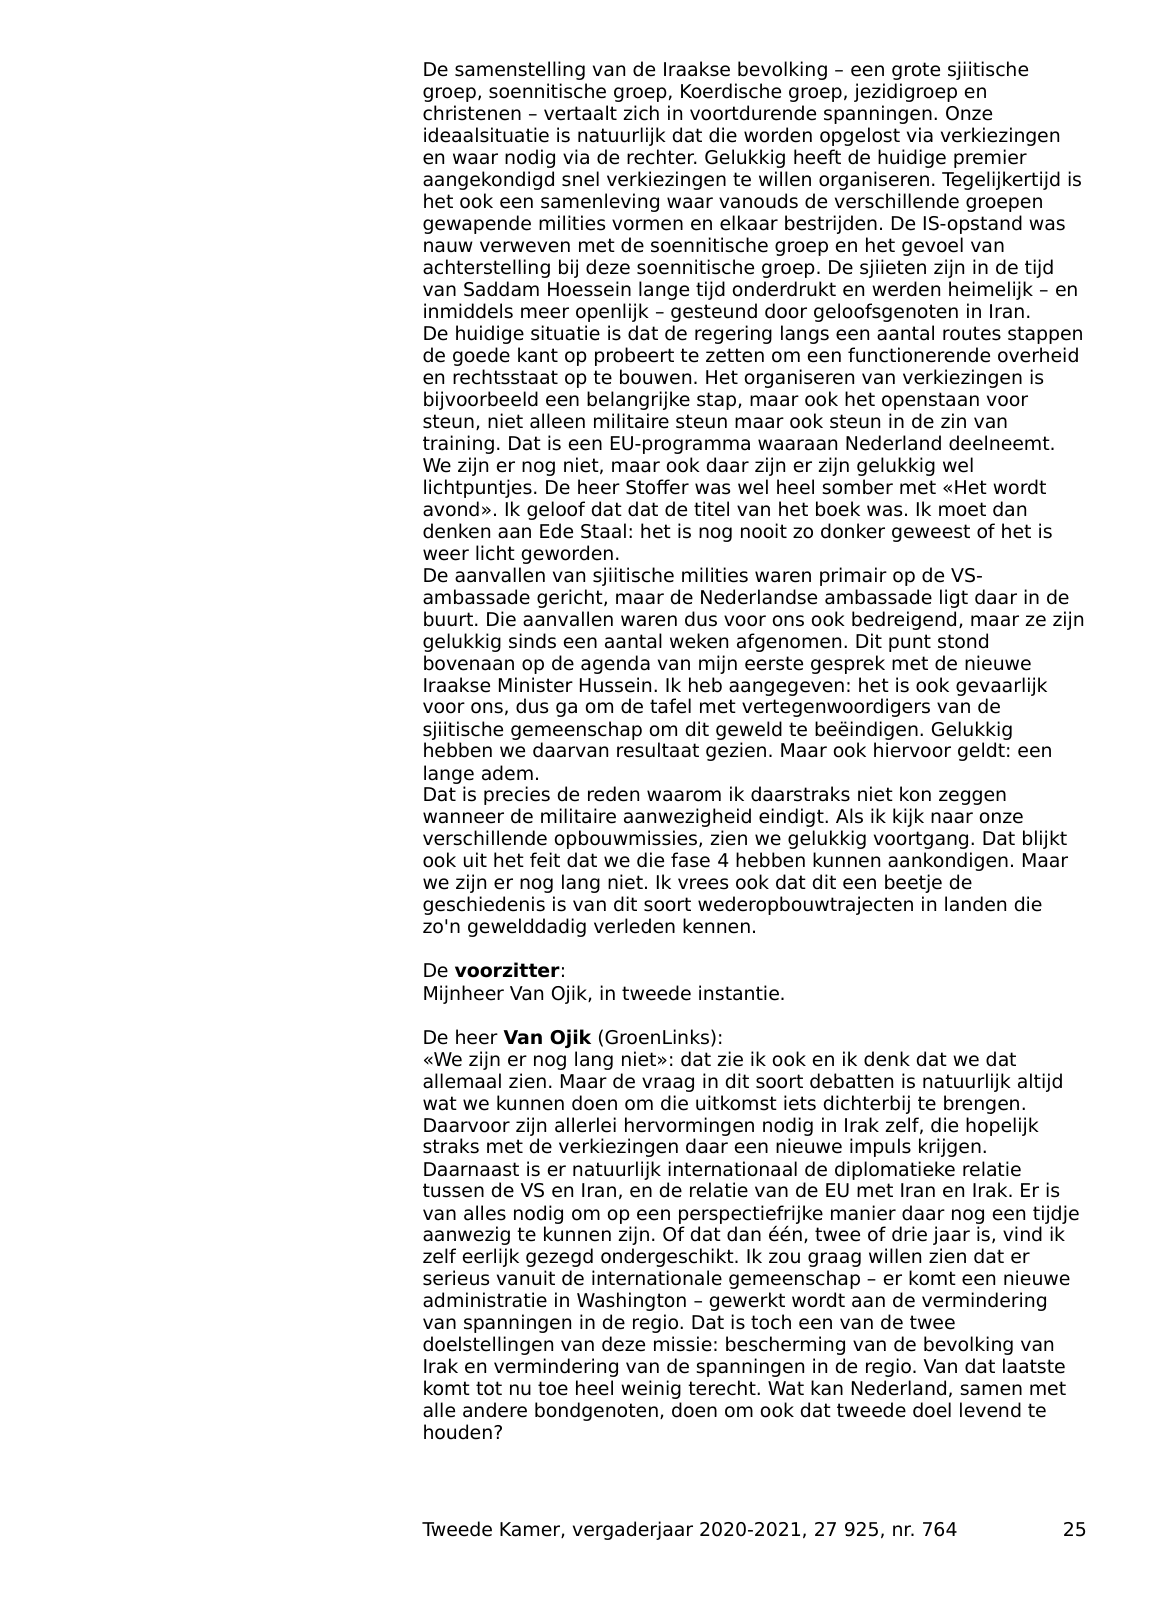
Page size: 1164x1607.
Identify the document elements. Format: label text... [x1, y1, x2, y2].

text De voorzitter: [422, 960, 1087, 982]
text De huidige situatie is dat de regering langs een aantal routes stappen de goede kant op probeert te zetten om een functionerende overheid en rechtsstaat op te bouwen. Het organiseren van verkiezingen is bijvoorbeeld een belangrijke stap, maar ook het openstaan voor steun, niet alleen militaire steun maar ook steun in de zin van training. Dat is een EU-programma waaraan Nederland deelneemt. We zijn er nog niet, maar ook daar zijn er zijn gelukkig wel lichtpuntjes. De heer Stoffer was wel heel somber met «Het wordt avond». Ik geloof dat dat de titel van het boek was. Ik moet dan denken aan Ede Staal: het is nog nooit zo donker geweest of het is weer licht geworden. [422, 323, 1087, 564]
text De samenstelling van de Iraakse bevolking – een grote sjiitische groep, soennitische groep, Koerdische groep, jezidigroep en christenen – vertaalt zich in voortdurende spanningen. Onze ideaalsituatie is natuurlijk dat die worden opgelost via verkiezingen en waar nodig via de rechter. Gelukkig heeft de huidige premier aangekondigd snel verkiezingen te willen organiseren. Tegelijkertijd is het ook een samenleving waar vanouds de verschillende groepen gewapende milities vormen en elkaar bestrijden. De IS-opstand was nauw verweven met de soennitische groep en het gevoel van achterstelling bij deze soennitische groep. De sjiieten zijn in de tijd van Saddam Hoessein lange tijd onderdrukt en werden heimelijk – en inmiddels meer openlijk – gesteund door geloofsgenoten in Iran. [422, 59, 1087, 323]
text Dat is precies de reden waarom ik daarstraks niet kon zeggen wanneer de militaire aanwezigheid eindigt. Als ik kijk naar onze verschillende opbouwmissies, zien we gelukkig voortgang. Dat blijkt ook uit het feit dat we die fase 4 hebben kunnen aankondigen. Maar we zijn er nog lang niet. Ik vrees ook dat dit een beetje de geschiedenis is van dit soort wederopbouwtrajecten in landen die zo'n gewelddadig verleden kennen. [422, 784, 1087, 938]
text De heer Van Ojik (GroenLinks): [422, 1027, 1087, 1048]
text Mijnheer Van Ojik, in tweede instantie. [422, 982, 1087, 1004]
text «We zijn er nog lang niet»: dat zie ik ook en ik denk dat we dat allemaal zien. Maar de vraag in dit soort debatten is natuurlijk altijd wat we kunnen doen om die uitkomst iets dichterbij te brengen. Daarvoor zijn allerlei hervormingen nodig in Irak zelf, die hopelijk straks met de verkiezingen daar een nieuwe impuls krijgen. Daarnaast is er natuurlijk internationaal de diplomatieke relatie tussen de VS en Iran, en de relatie van de EU met Iran en Irak. Er is van alles nodig om op een perspectiefrijke manier daar nog een tijdje aanwezig te kunnen zijn. Of dat dan één, twee of drie jaar is, vind ik zelf eerlijk gezegd ondergeschikt. Ik zou graag willen zien dat er serieus vanuit de internationale gemeenschap – er komt een nieuwe administratie in Washington – gewerkt wordt aan de vermindering van spanningen in de regio. Dat is toch een van de twee doelstellingen van deze missie: bescherming van de bevolking van Irak en vermindering van de spanningen in de regio. Van dat laatste komt tot nu toe heel weinig terecht. Wat kan Nederland, samen met alle andere bondgenoten, doen om ook dat tweede doel levend te houden? [422, 1048, 1087, 1444]
text De aanvallen van sjiitische milities waren primair op de VS-ambassade gericht, maar de Nederlandse ambassade ligt daar in de buurt. Die aanvallen waren dus voor ons ook bedreigend, maar ze zijn gelukkig sinds een aantal weken afgenomen. Dit punt stond bovenaan op de agenda van mijn eerste gesprek met de nieuwe Iraakse Minister Hussein. Ik heb aangegeven: het is ook gevaarlijk voor ons, dus ga om de tafel met vertegenwoordigers van de sjiitische gemeenschap om dit geweld te beëindigen. Gelukkig hebben we daarvan resultaat gezien. Maar ook hiervoor geldt: een lange adem. [422, 564, 1087, 784]
